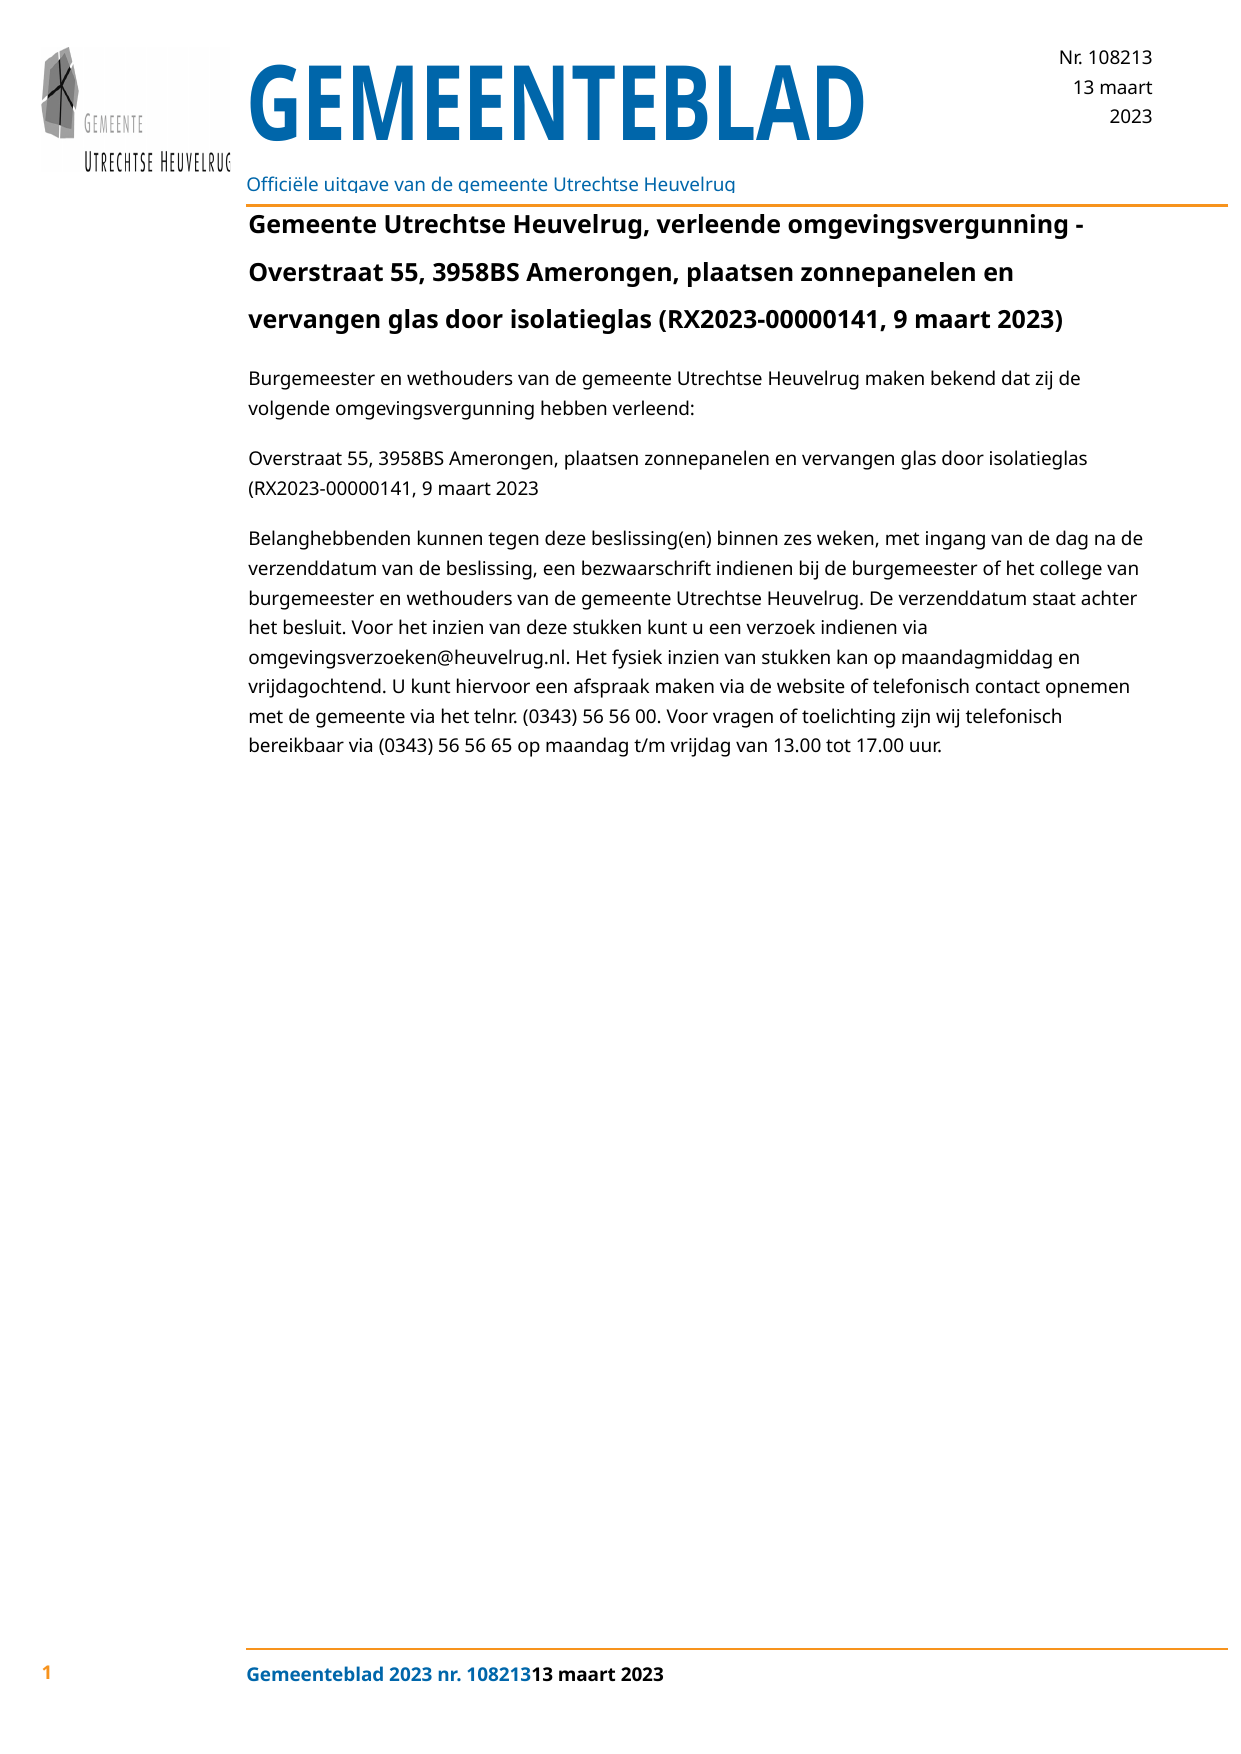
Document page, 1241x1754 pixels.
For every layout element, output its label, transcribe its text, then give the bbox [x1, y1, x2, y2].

text Overstraat 55, 3958BS Amerongen, plaatsen zonnepanelen en vervangen glas door isolatieglas (RX2023-00000141, 9 maart 2023 [248, 446, 1152, 501]
picture [41, 47, 231, 172]
text Belanghebbenden kunnen tegen deze beslissing(en) binnen zes weken, met ingang van de dag na de verzenddatum van de beslissing, een bezwaarschrift indienen bij de burgemeester of het college van burgemeester en wethouders van de gemeente Utrechtse Heuvelrug. De verzenddatum staat achter het besluit. Voor het inzien van deze stukken kunt u een verzoek indienen via omgevingsverzoeken@heuvelrug.nl. Het fysiek inzien van stukken kan op maandagmiddag en vrijdagochtend. U kunt hiervoor een afspraak maken via de website of telefonisch contact opnemen met de gemeente via het telnr. (0343) 56 56 00. Voor vragen of toelichting zijn wij telefonisch bereikbaar via (0343) 56 56 65 op maandag t/m vrijdag van 13.00 tot 17.00 uur. [248, 526, 1152, 758]
text Gemeente Utrechtse Heuvelrug, verleende omgevingsvergunning - Overstraat 55, 3958BS Amerongen, plaatsen zonnepanelen en vervangen glas door isolatieglas (RX2023-00000141, 9 maart 2023) [248, 207, 1152, 336]
text Burgemeester en wethouders van de gemeente Utrechtse Heuvelrug maken bekend dat zij de volgende omgevingsvergunning hebben verleend: [248, 366, 1152, 421]
